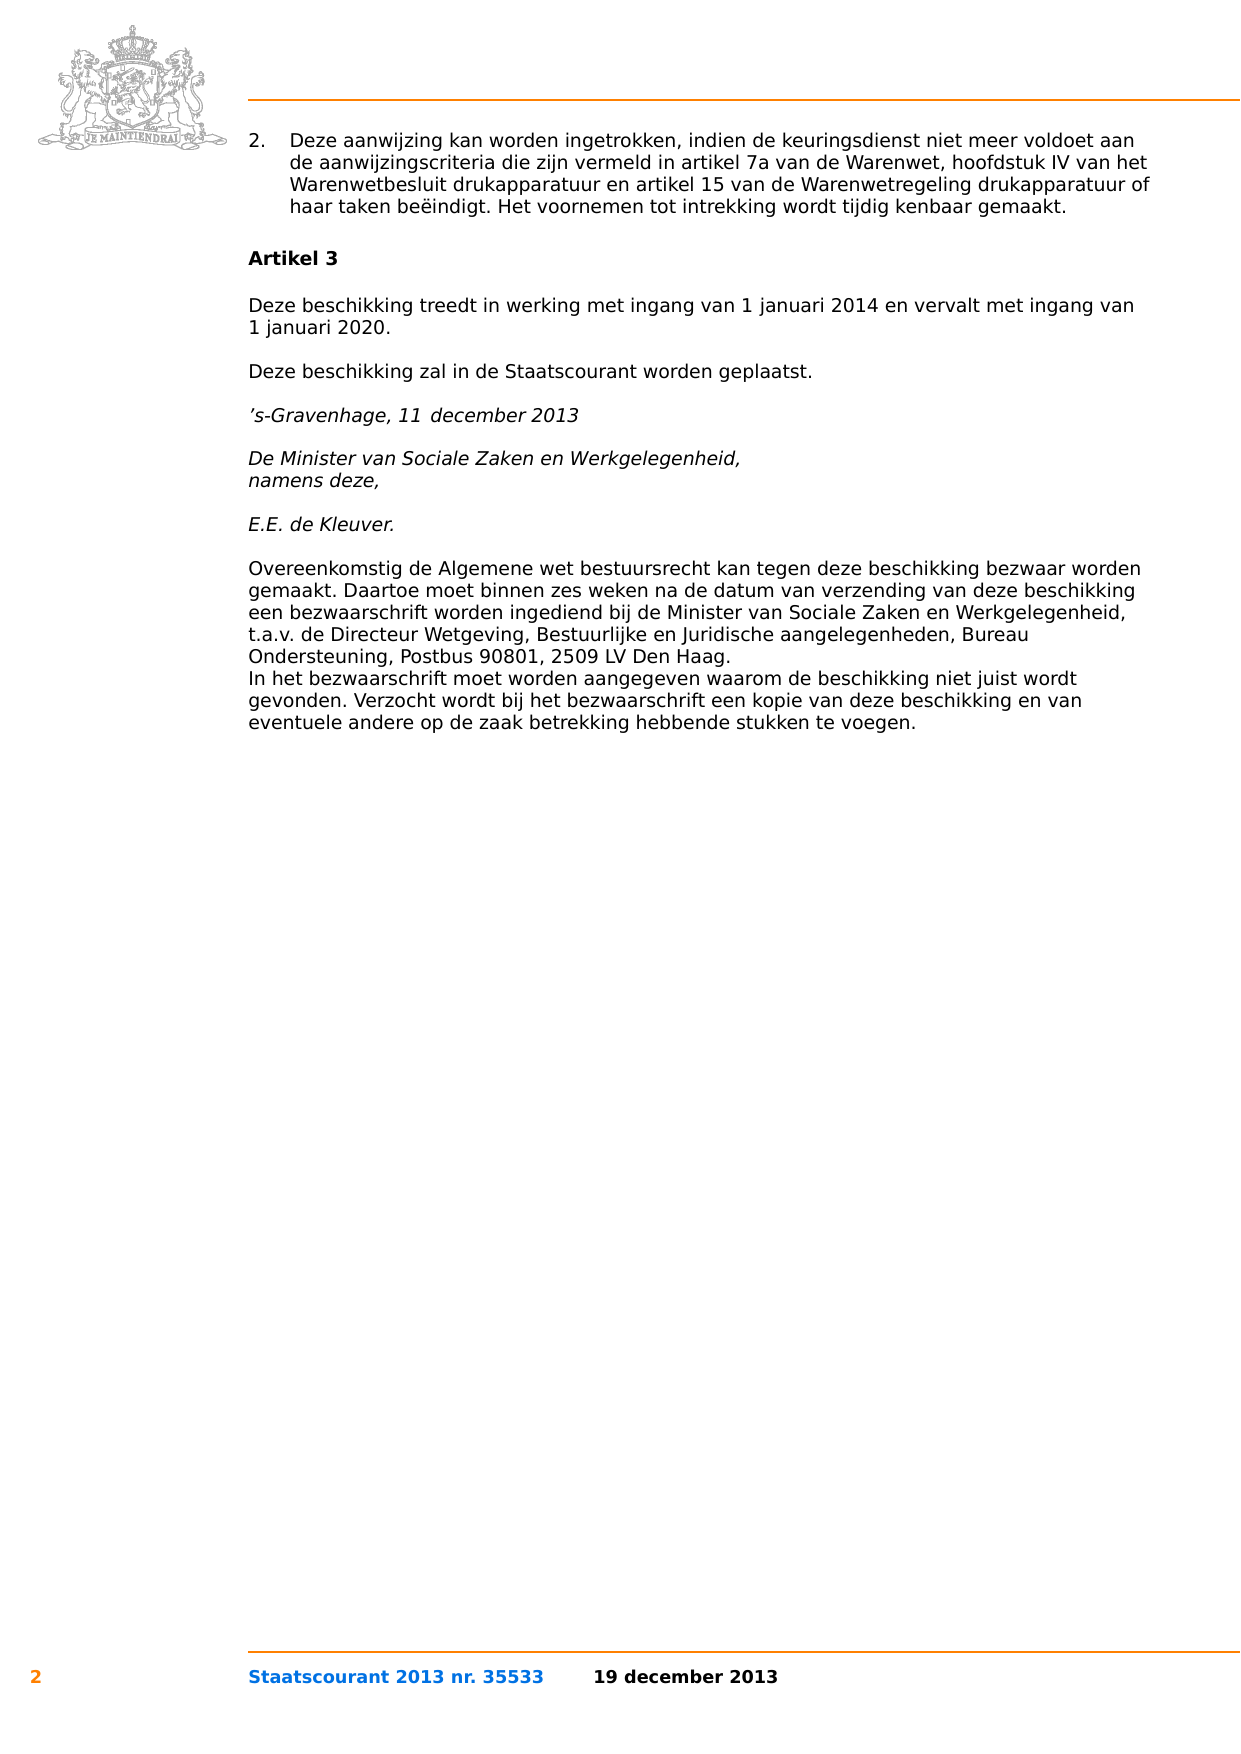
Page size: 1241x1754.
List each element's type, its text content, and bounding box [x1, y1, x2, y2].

text In het bezwaarschrift moet worden aangegeven waarom de beschikking niet juist wordt gevonden. Verzocht wordt bij het bezwaarschrift een kopie van deze beschikking en van eventuele andere op de zaak betrekking hebbende stukken te voegen. [248, 668, 1163, 734]
text De Minister van Sociale Zaken en Werkgelegenheid, namens deze, E.E. de Kleuver. [248, 448, 1163, 536]
text Deze beschikking treedt in werking met ingang van 1 januari 2014 en vervalt met ingang van 1 januari 2020. [248, 295, 1163, 339]
text Deze beschikking zal in de Staatscourant worden geplaatst. [248, 361, 1163, 383]
text 2. Deze aanwijzing kan worden ingetrokken, indien de keuringsdienst niet meer voldoet aan de aanwijzingscriteria die zijn vermeld in artikel 7a van de Warenwet, hoofdstuk IV van het Warenwetbesluit drukapparatuur en artikel 15 van de Warenwetregeling drukapparatuur of haar taken beëindigt. Het voornemen tot intrekking wordt tijdig kenbaar gemaakt. [248, 130, 1163, 218]
text ’s-Gravenhage, 11 december 2013 [248, 404, 1163, 426]
subtitle Artikel 3 [248, 248, 1163, 270]
text Overeenkomstig de Algemene wet bestuursrecht kan tegen deze beschikking bezwaar worden gemaakt. Daartoe moet binnen zes weken na de datum van verzending van deze beschikking een bezwaarschrift worden ingediend bij de Minister van Sociale Zaken en Werkgelegenheid, t.a.v. de Directeur Wetgeving, Bestuurlijke en Juridische aangelegenheden, Bureau Ondersteuning, Postbus 90801, 2509 LV Den Haag. [248, 558, 1163, 668]
picture [38, 25, 227, 150]
